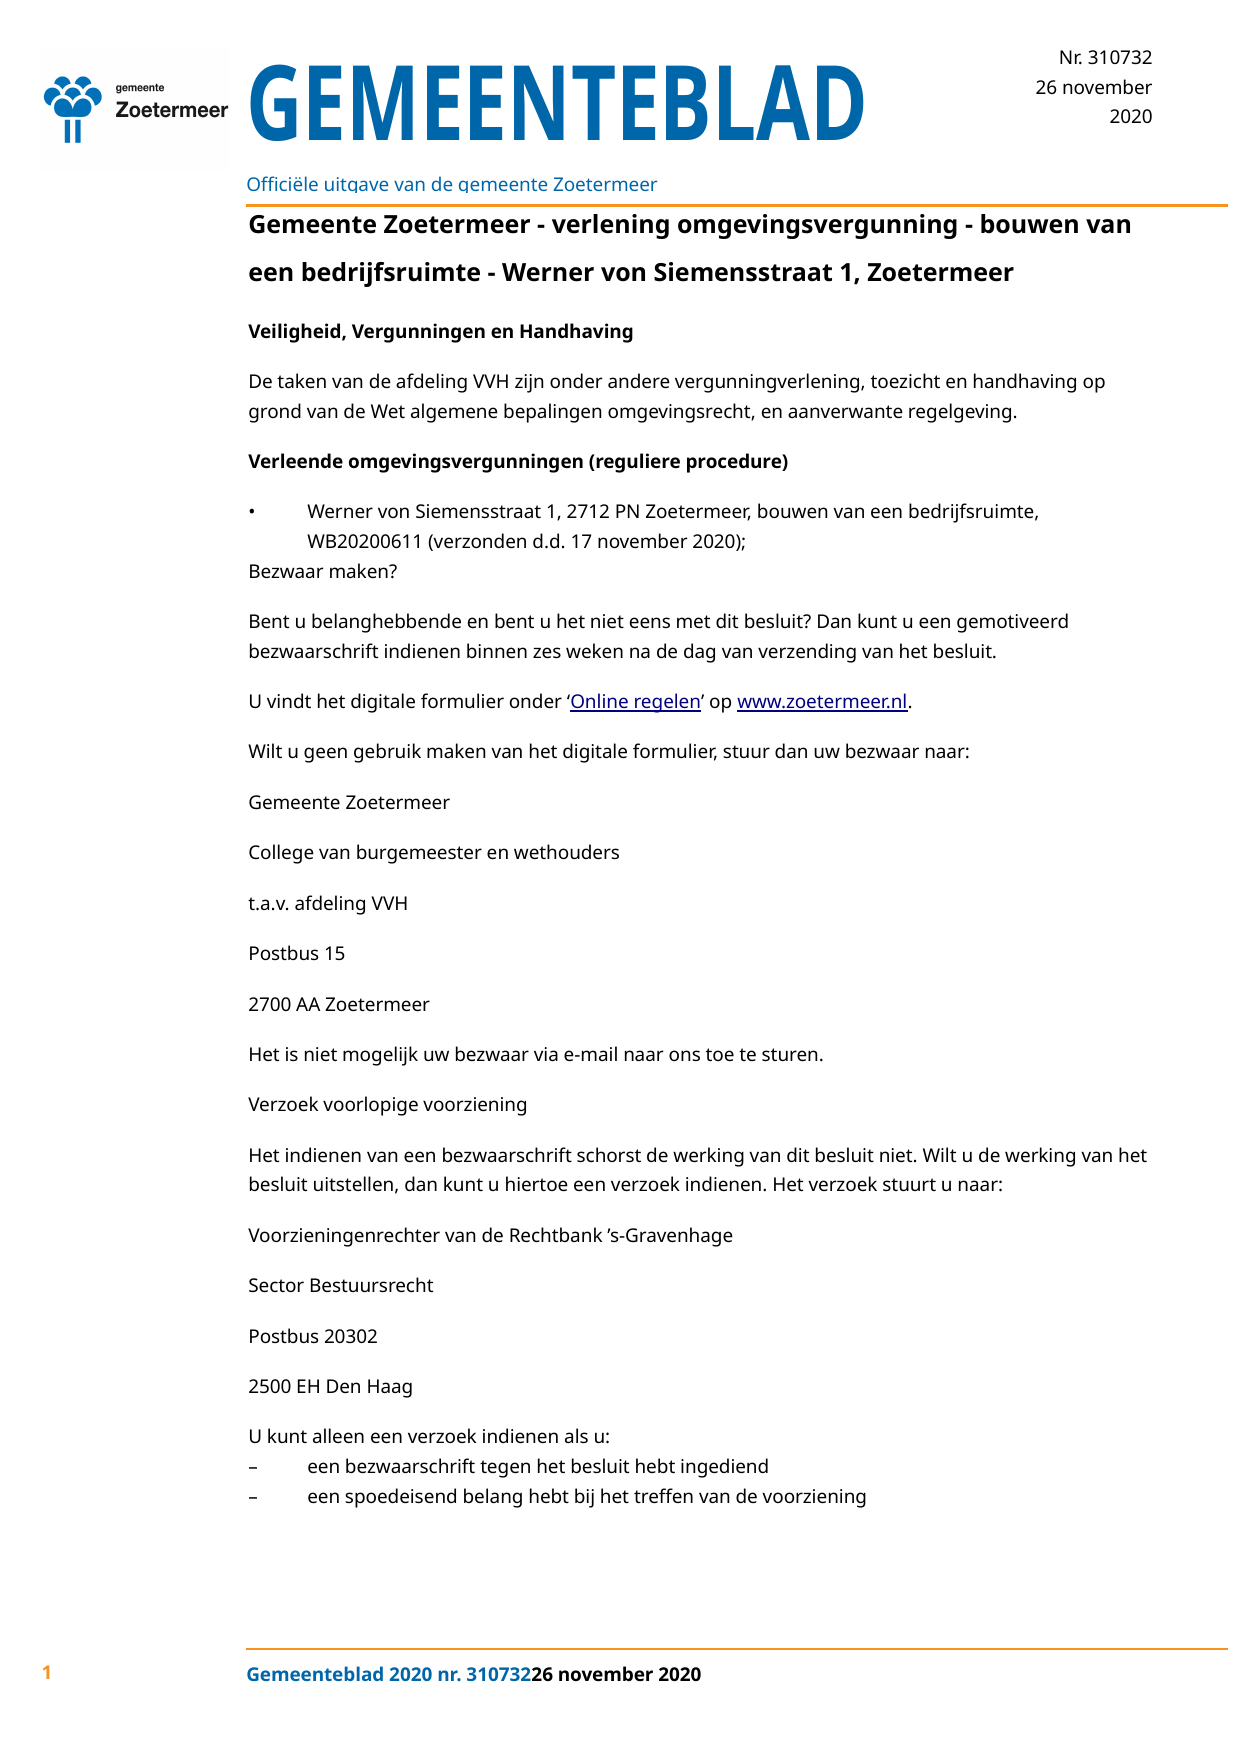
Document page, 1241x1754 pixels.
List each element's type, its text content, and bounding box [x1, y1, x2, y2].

text Verleende omgevingsvergunningen (reguliere procedure) [248, 448, 1152, 474]
text U kunt alleen een verzoek indienen als u: [248, 1424, 1152, 1449]
text Wilt u geen gebruik maken van het digitale formulier, stuur dan uw bezwaar naar: [248, 739, 1152, 764]
list een bezwaarschrift tegen het besluit hebt ingediend [248, 1453, 1152, 1479]
text t.a.v. afdeling VVH [248, 890, 1152, 916]
text Gemeente Zoetermeer - verlening omgevingsvergunning - bouwen van een bedrijfsruimte - Werner von Siemensstraat 1, Zoetermeer [248, 207, 1152, 288]
text Bent u belanghebbende en bent u het niet eens met dit besluit? Dan kunt u een gemotiveerd bezwaarschrift indienen binnen zes weken na de dag van verzending van het besluit. [248, 608, 1152, 664]
text Verzoek voorlopige voorziening [248, 1092, 1152, 1117]
text Veiligheid, Vergunningen en Handhaving [248, 318, 1152, 344]
list een spoedeisend belang hebt bij het treffen van de voorziening [248, 1483, 1152, 1509]
text Het indienen van een bezwaarschrift schorst de werking van dit besluit niet. Wilt u de werking van het besluit uitstellen, dan kunt u hiertoe een verzoek indienen. Het verzoek stuurt u naar: [248, 1142, 1152, 1197]
text Postbus 15 [248, 940, 1152, 966]
text Bezwaar maken? [248, 558, 1152, 584]
picture [41, 47, 231, 172]
text Postbus 20302 [248, 1323, 1152, 1349]
text Sector Bestuursrecht [248, 1272, 1152, 1298]
text 2500 EH Den Haag [248, 1373, 1152, 1399]
text 2700 AA Zoetermeer [248, 991, 1152, 1017]
text College van burgemeester en wethouders [248, 839, 1152, 865]
list Werner von Siemensstraat 1, 2712 PN Zoetermeer, bouwen van een bedrijfsruimte, WB20200611 (verzonden d.d. 17 november 2020); [248, 499, 1152, 554]
text Het is niet mogelijk uw bezwaar via e-mail naar ons toe te sturen. [248, 1041, 1152, 1067]
text Voorzieningenrechter van de Rechtbank ’s-Gravenhage [248, 1222, 1152, 1248]
text De taken van de afdeling VVH zijn onder andere vergunningverlening, toezicht en handhaving op grond van de Wet algemene bepalingen omgevingsrecht, en aanverwante regelgeving. [248, 368, 1152, 424]
text U vindt het digitale formulier onder ‘Online regelen’ op www.zoetermeer.nl. [248, 688, 1152, 714]
text Gemeente Zoetermeer [248, 789, 1152, 815]
